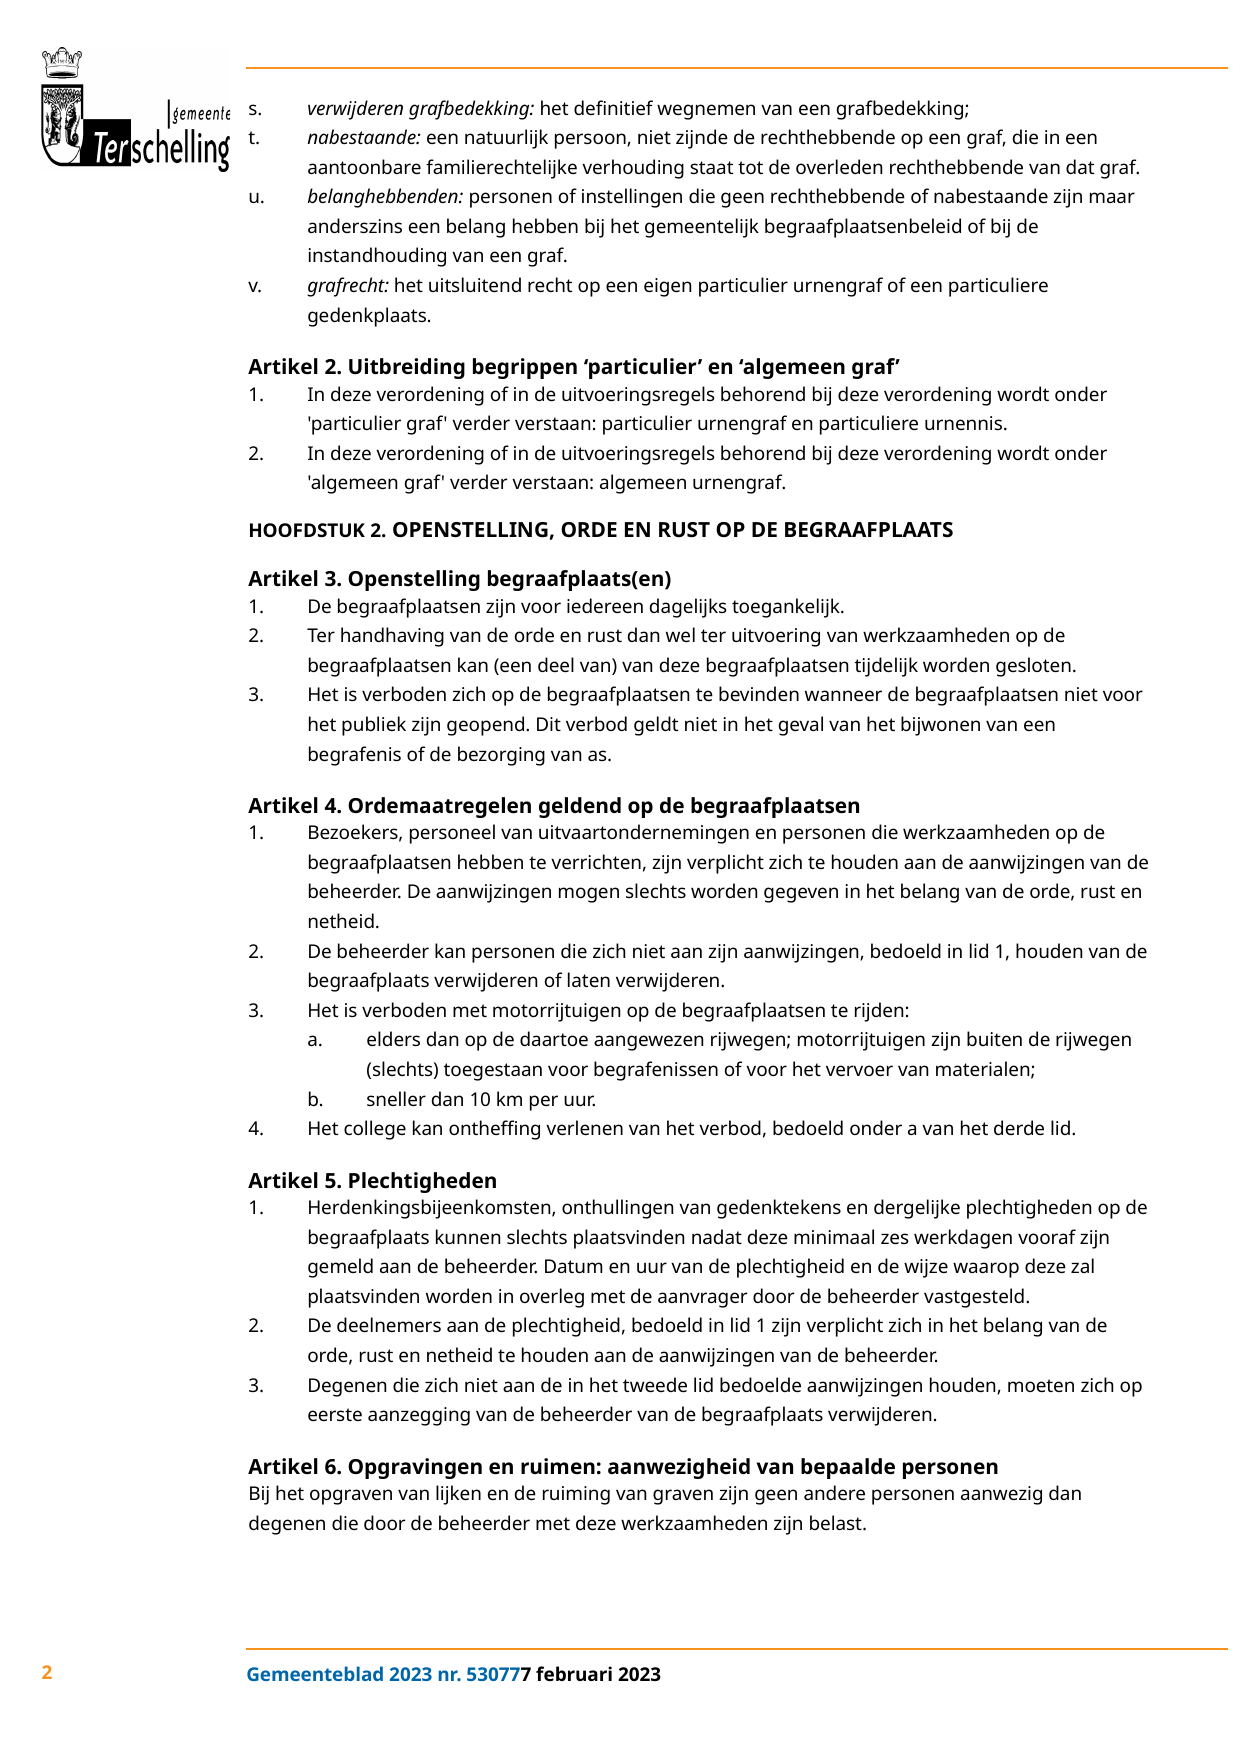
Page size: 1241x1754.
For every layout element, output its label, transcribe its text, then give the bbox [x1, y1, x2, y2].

list Degenen die zich niet aan de in het tweede lid bedoelde aanwijzingen houden, moeten zich op eerste aanzegging van de beheerder van de begraafplaats verwijderen. [248, 1372, 1152, 1427]
picture [41, 47, 231, 172]
text Artikel 5. Plechtigheden [248, 1166, 1152, 1194]
list Herdenkingsbijeenkomsten, onthullingen van gedenktekens en dergelijke plechtigheden op de begraafplaats kunnen slechts plaatsvinden nadat deze minimaal zes werkdagen vooraf zijn gemeld aan de beheerder. Datum en uur van de plechtigheid en de wijze waarop deze zal plaatsvinden worden in overleg met de aanvrager door de beheerder vastgesteld. [248, 1194, 1152, 1309]
text HOOFDSTUK 2. OPENSTELLING, ORDE EN RUST OP DE BEGRAAFPLAATS [248, 515, 1152, 543]
list Het is verboden zich op de begraafplaatsen te bevinden wanneer de begraafplaatsen niet voor het publiek zijn geopend. Dit verbod geldt niet in het geval van het bijwonen van een begrafenis of de bezorging van as. [248, 682, 1152, 766]
list verwijderen grafbedekking: het definitief wegnemen van een grafbedekking; [248, 95, 1152, 121]
list Het college kan ontheffing verlenen van het verbod, bedoeld onder a van het derde lid. [248, 1115, 1152, 1141]
list Bezoekers, personeel van uitvaartondernemingen en personen die werkzaamheden op de begraafplaatsen hebben te verrichten, zijn verplicht zich te houden aan de aanwijzingen van de beheerder. De aanwijzingen mogen slechts worden gegeven in het belang van de orde, rust en netheid. [248, 819, 1152, 934]
text Artikel 4. Ordemaatregelen geldend op de begraafplaatsen [248, 791, 1152, 819]
list De beheerder kan personen die zich niet aan zijn aanwijzingen, bedoeld in lid 1, houden van de begraafplaats verwijderen of laten verwijderen. [248, 938, 1152, 993]
list Ter handhaving van de orde en rust dan wel ter uitvoering van werkzaamheden op de begraafplaatsen kan (een deel van) van deze begraafplaatsen tijdelijk worden gesloten. [248, 622, 1152, 678]
text Artikel 6. Opgravingen en ruimen: aanwezigheid van bepaalde personen [248, 1452, 1152, 1480]
list In deze verordening of in de uitvoeringsregels behorend bij deze verordening wordt onder 'particulier graf' verder verstaan: particulier urnengraf en particuliere urnennis. [248, 381, 1152, 436]
list sneller dan 10 km per uur. [307, 1086, 1152, 1112]
list elders dan op de daartoe aangewezen rijwegen; motorrijtuigen zijn buiten de rijwegen (slechts) toegestaan voor begrafenissen of voor het vervoer van materialen; [307, 1027, 1152, 1082]
text Bij het opgraven van lijken en de ruiming van graven zijn geen andere personen aanwezig dan degenen die door de beheerder met deze werkzaamheden zijn belast. [248, 1480, 1152, 1536]
list In deze verordening of in de uitvoeringsregels behorend bij deze verordening wordt onder 'algemeen graf' verder verstaan: algemeen urnengraf. [248, 440, 1152, 495]
list belanghebbenden: personen of instellingen die geen rechthebbende of nabestaande zijn maar anderszins een belang hebben bij het gemeentelijk begraafplaatsenbeleid of bij de instandhouding van een graf. [248, 183, 1152, 268]
text Artikel 3. Openstelling begraafplaats(en) [248, 564, 1152, 593]
list De deelnemers aan de plechtigheid, bedoeld in lid 1 zijn verplicht zich in het belang van de orde, rust en netheid te houden aan de aanwijzingen van de beheerder. [248, 1313, 1152, 1368]
list Het is verboden met motorrijtuigen op de begraafplaatsen te rijden: [248, 997, 1152, 1023]
text Artikel 2. Uitbreiding begrippen ‘particulier’ en ‘algemeen graf’ [248, 352, 1152, 381]
list grafrecht: het uitsluitend recht op een eigen particulier urnengraf of een particuliere gedenkplaats. [248, 272, 1152, 328]
list De begraafplaatsen zijn voor iedereen dagelijks toegankelijk. [248, 593, 1152, 618]
list nabestaande: een natuurlijk persoon, niet zijnde de rechthebbende op een graf, die in een aantoonbare familierechtelijke verhouding staat tot de overleden rechthebbende van dat graf. [248, 124, 1152, 180]
